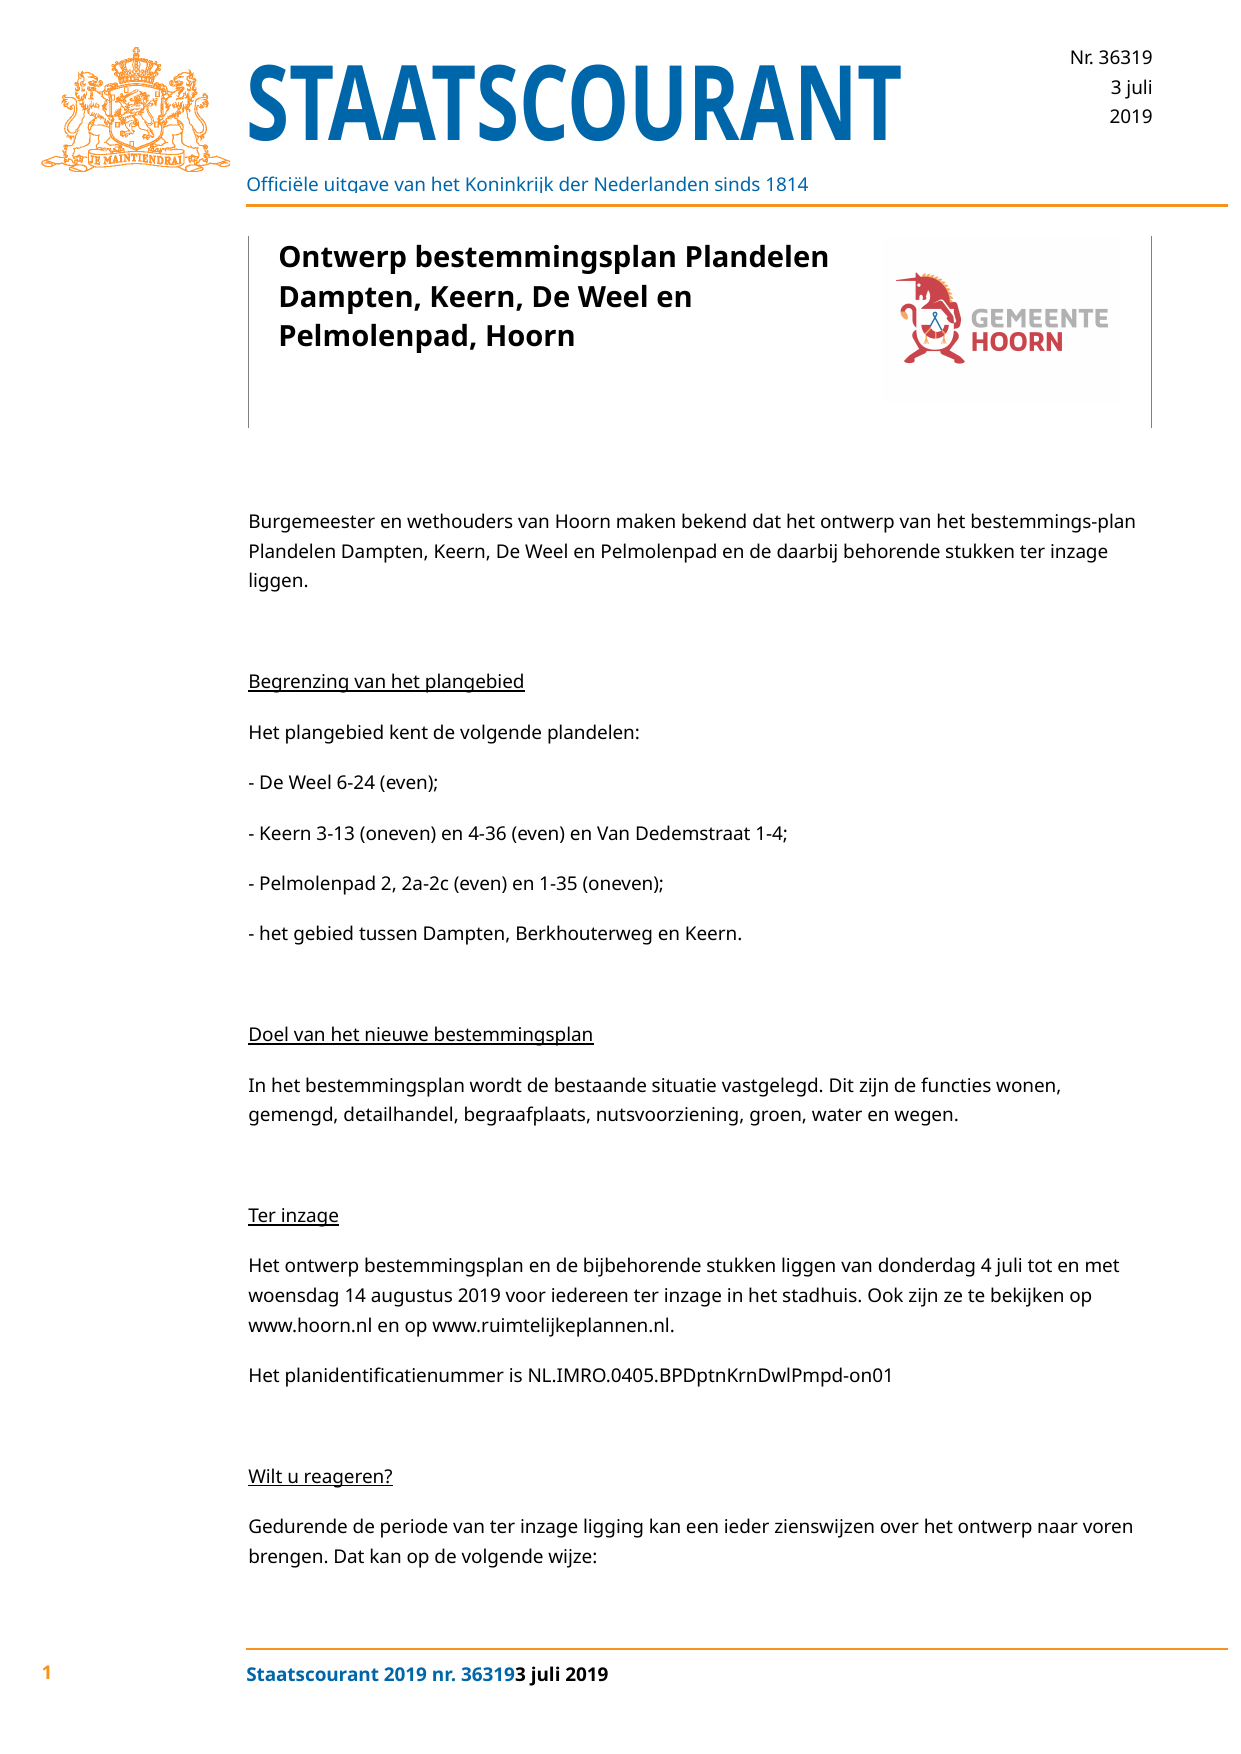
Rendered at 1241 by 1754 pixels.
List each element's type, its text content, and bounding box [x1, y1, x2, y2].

text Gedurende de periode van ter inzage ligging kan een ieder zienswijzen over het ontwerp naar voren brengen. Dat kan op de volgende wijze: [248, 1513, 1152, 1569]
picture [41, 47, 231, 172]
table_header Ontwerp bestemmingsplan Plandelen Dampten, Keern, De Weel en Pelmolenpad, Hoorn [249, 236, 850, 428]
text Begrenzing van het plangebied [248, 668, 1152, 694]
text In het bestemmingsplan wordt de bestaande situatie vastgelegd. Dit zijn de functies wonen, gemengd, detailhandel, begraafplaats, nutsvoorziening, groen, water en wegen. [248, 1072, 1152, 1127]
text Ter inzage [248, 1202, 1152, 1228]
text Burgemeester en wethouders van Hoorn maken bekend dat het ontwerp van het bestemmings-plan Plandelen Dampten, Keern, De Weel en Pelmolenpad en de daarbij behorende stukken ter inzage liggen. [248, 508, 1152, 593]
text - het gebied tussen Dampten, Berkhouterweg en Keern. [248, 921, 1152, 946]
text Het planidentificatienummer is NL.IMRO.0405.BPDptnKrnDwlPmpd-on01 [248, 1362, 1152, 1388]
picture [882, 236, 1119, 403]
text Het ontwerp bestemmingsplan en de bijbehorende stukken liggen van donderdag 4 juli tot en met woensdag 14 augustus 2019 voor iedereen ter inzage in het stadhuis. Ook zijn ze te bekijken op www.hoorn.nl en op www.ruimtelijkeplannen.nl. [248, 1253, 1152, 1337]
text Doel van het nieuwe bestemmingsplan [248, 1021, 1152, 1047]
text - Keern 3-13 (oneven) en 4-36 (even) en Van Dedemstraat 1-4; [248, 820, 1152, 845]
text - Pelmolenpad 2, 2a-2c (even) en 1-35 (oneven); [248, 870, 1152, 896]
text Wilt u reageren? [248, 1463, 1152, 1489]
table_header [850, 236, 1151, 428]
text Het plangebied kent de volgende plandelen: [248, 719, 1152, 744]
text - De Weel 6-24 (even); [248, 769, 1152, 795]
